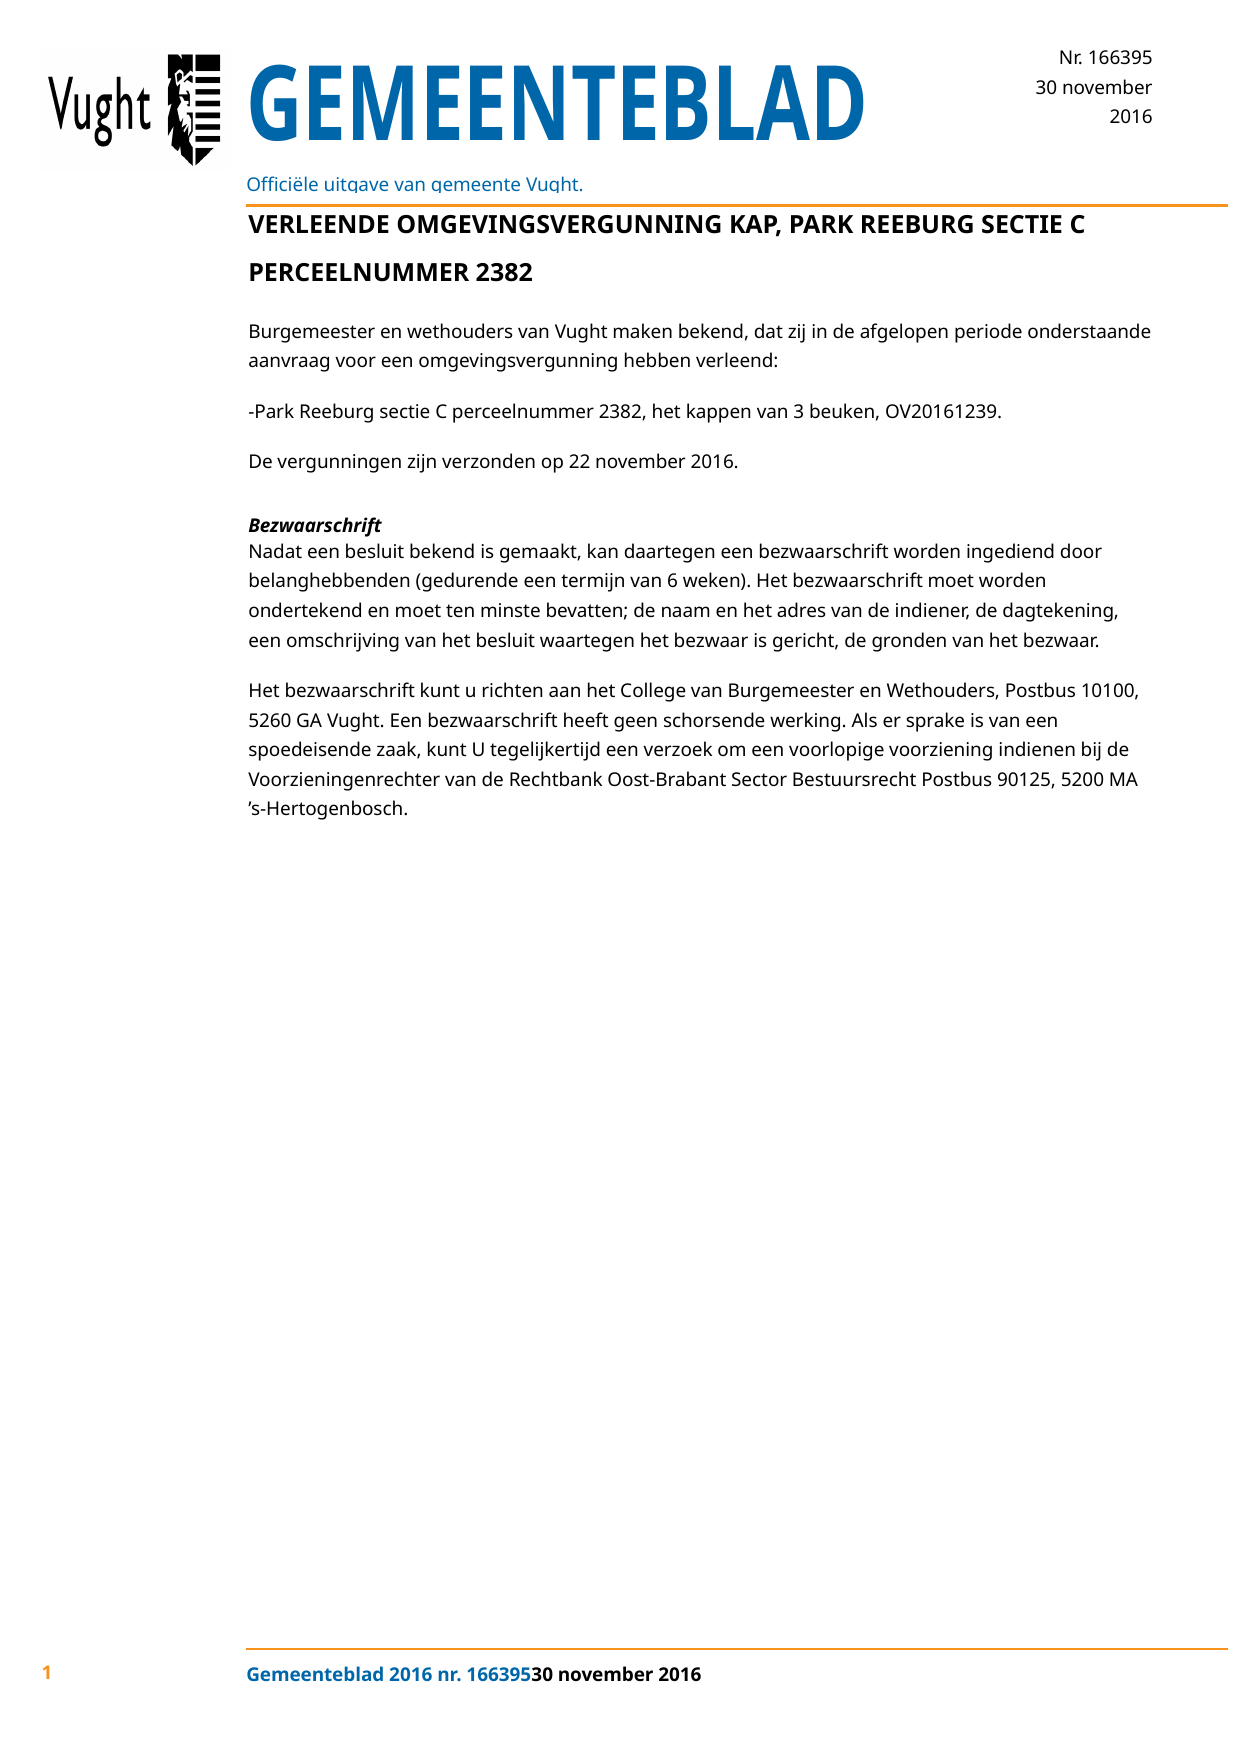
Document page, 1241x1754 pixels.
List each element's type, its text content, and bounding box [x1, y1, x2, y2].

text De vergunningen zijn verzonden op 22 november 2016. [248, 448, 1152, 474]
text Burgemeester en wethouders van Vught maken bekend, dat zij in de afgelopen periode onderstaande aanvraag voor een omgevingsvergunning hebben verleend: [248, 318, 1152, 373]
text VERLEENDE OMGEVINGSVERGUNNING KAP, PARK REEBURG SECTIE C PERCEELNUMMER 2382 [248, 207, 1152, 288]
picture [41, 47, 231, 172]
text Nadat een besluit bekend is gemaakt, kan daartegen een bezwaarschrift worden ingediend door belanghebbenden (gedurende een termijn van 6 weken). Het bezwaarschrift moet worden ondertekend en moet ten minste bevatten; de naam en het adres van de indiener, de dagtekening, een omschrijving van het besluit waartegen het bezwaar is gericht, de gronden van het bezwaar. [248, 538, 1152, 652]
text Het bezwaarschrift kunt u richten aan het College van Burgemeester en Wethouders, Postbus 10100, 5260 GA Vught. Een bezwaarschrift heeft geen schorsende werking. Als er sprake is van een spoedeisende zaak, kunt U tegelijkertijd een verzoek om een voorlopige voorziening indienen bij de Voorzieningenrechter van de Rechtbank Oost-Brabant Sector Bestuursrecht Postbus 90125, 5200 MA ’s-Hertogenbosch. [248, 677, 1152, 821]
text -Park Reeburg sectie C perceelnummer 2382, het kappen van 3 beuken, OV20161239. [248, 398, 1152, 424]
text Bezwaarschrift [248, 512, 1152, 538]
